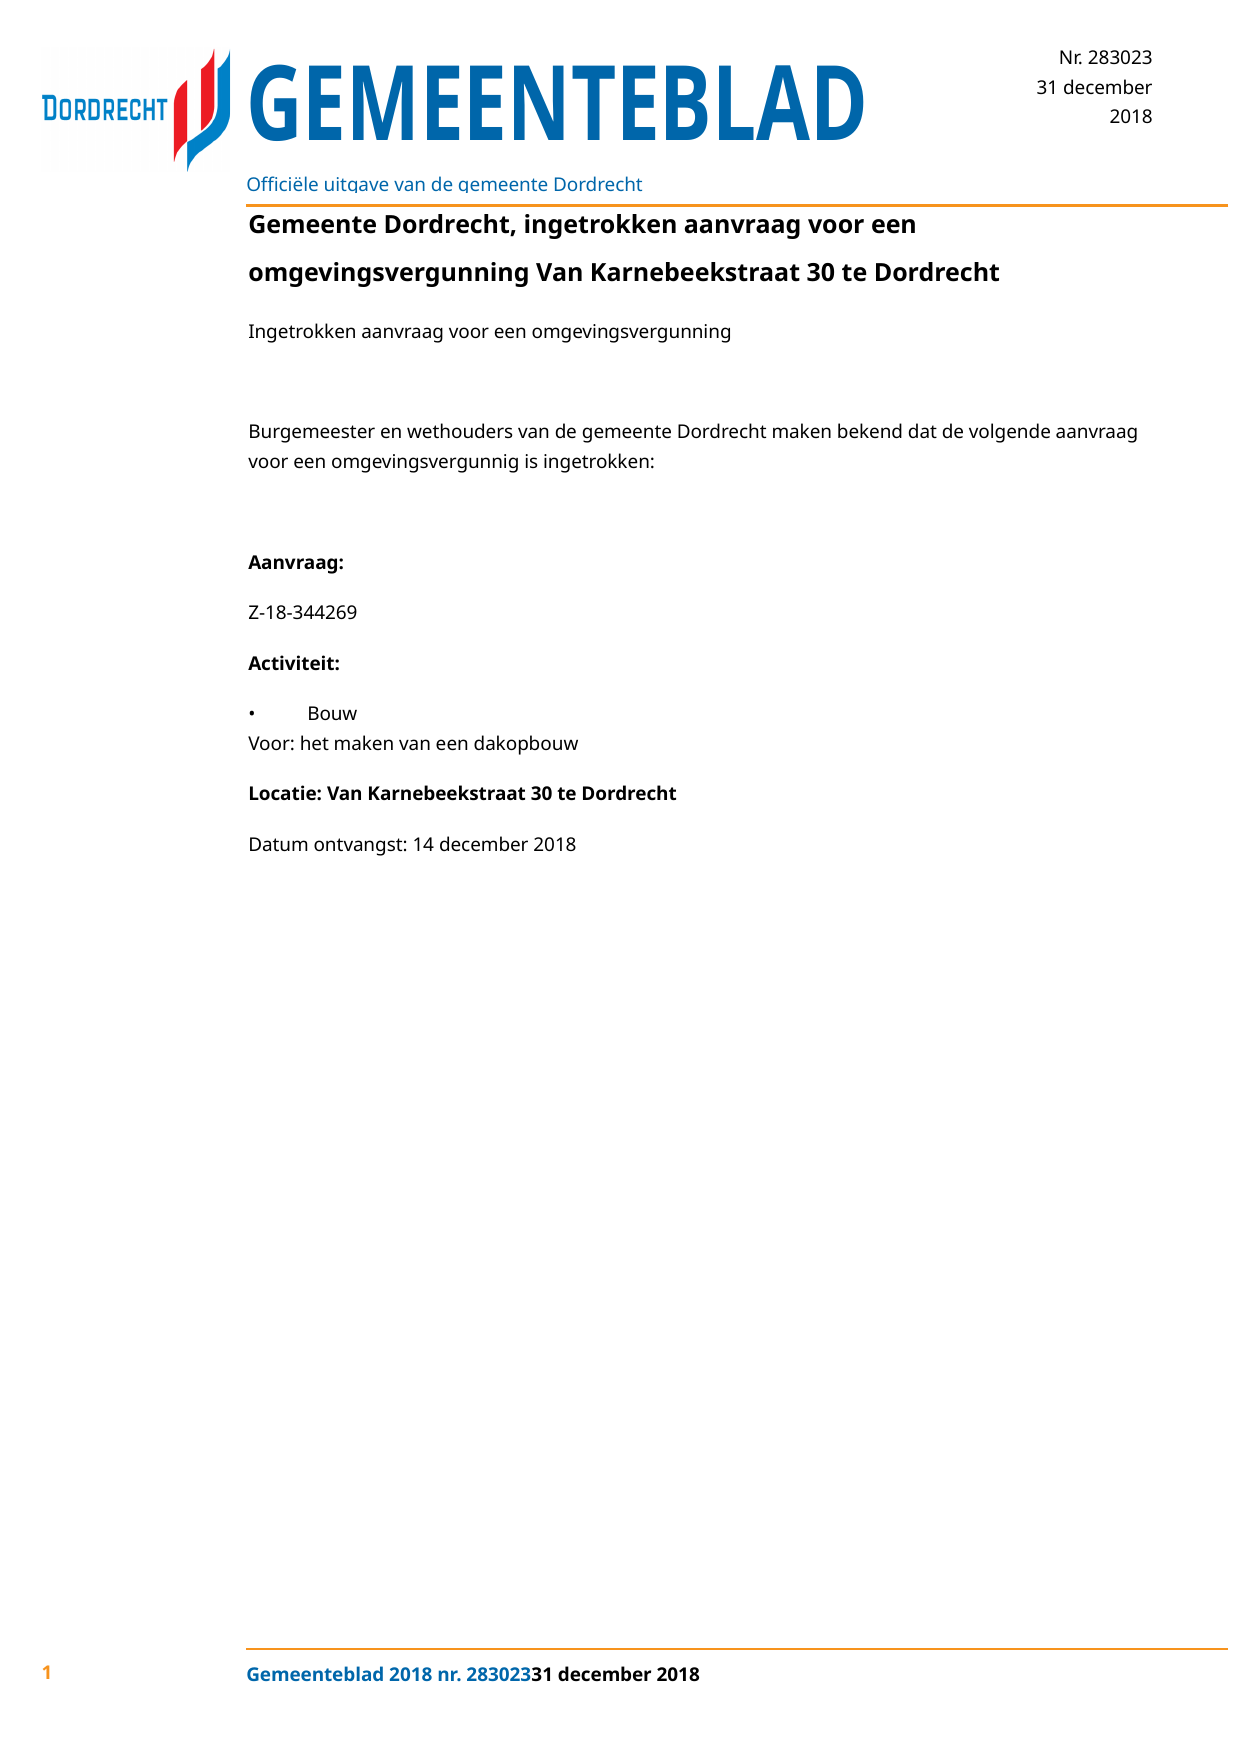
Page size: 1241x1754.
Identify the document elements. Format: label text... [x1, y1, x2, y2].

text Datum ontvangst: 14 december 2018 [248, 831, 1152, 857]
text Activiteit: [248, 650, 1152, 676]
text Gemeente Dordrecht, ingetrokken aanvraag voor een omgevingsvergunning Van Karnebeekstraat 30 te Dordrecht [248, 207, 1152, 288]
text Ingetrokken aanvraag voor een omgevingsvergunning [248, 318, 1152, 344]
text Locatie: Van Karnebeekstraat 30 te Dordrecht [248, 780, 1152, 806]
picture [41, 47, 231, 172]
list Bouw [248, 700, 1152, 726]
text Burgemeester en wethouders van de gemeente Dordrecht maken bekend dat de volgende aanvraag voor een omgevingsvergunnig is ingetrokken: [248, 419, 1152, 474]
text Voor: het maken van een dakopbouw [248, 730, 1152, 756]
text Aanvraag: [248, 549, 1152, 575]
text Z-18-344269 [248, 599, 1152, 625]
